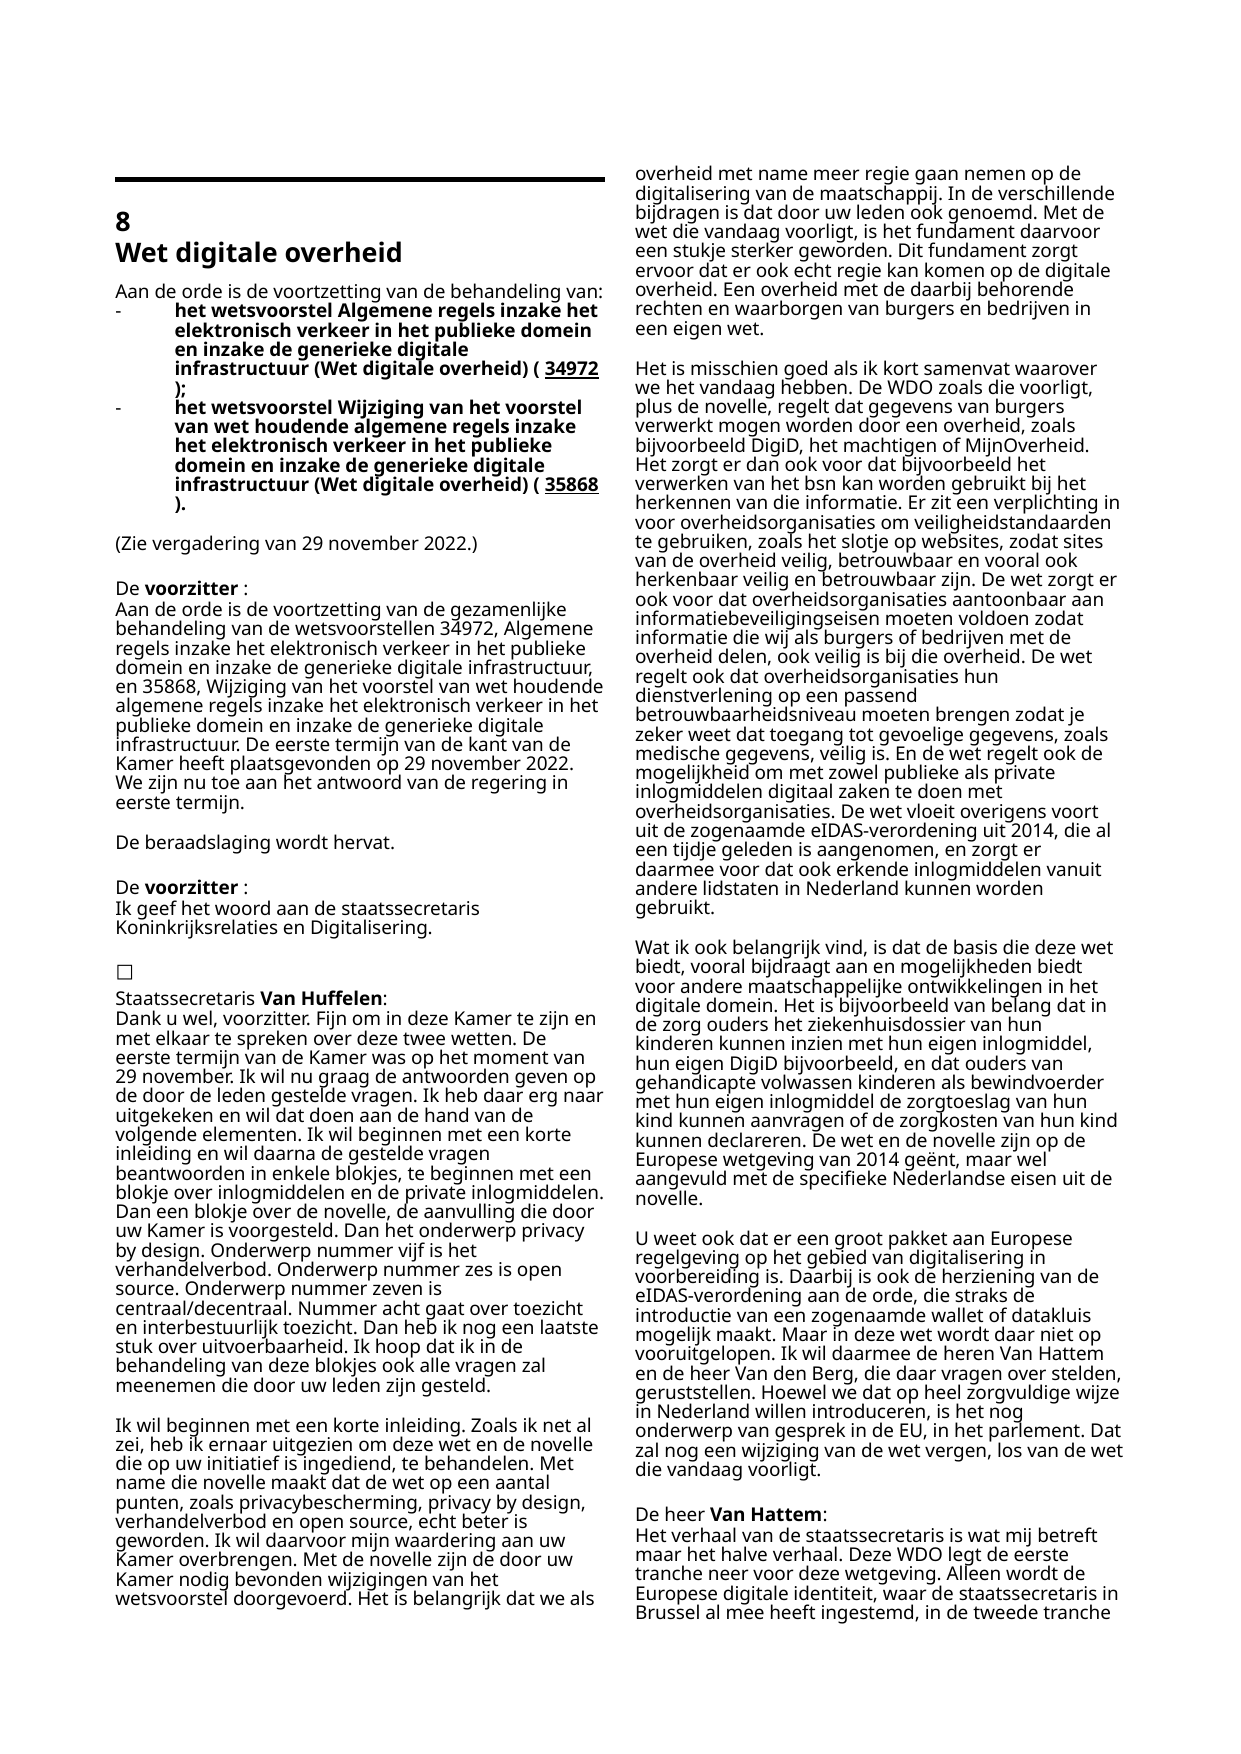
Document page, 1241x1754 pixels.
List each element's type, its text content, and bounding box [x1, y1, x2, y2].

text Dank u wel, voorzitter. Fijn om in deze Kamer te zijn en met elkaar te spreken over deze twee wetten. De eerste termijn van de Kamer was op het moment van 29 november. Ik wil nu graag de antwoorden geven op de door de leden gestelde vragen. Ik heb daar erg naar uitgekeken en wil dat doen aan de hand van de volgende elementen. Ik wil beginnen met een korte inleiding en wil daarna de gestelde vragen beantwoorden in enkele blokjes, te beginnen met een blokje over inlogmiddelen en de private inlogmiddelen. Dan een blokje over de novelle, de aanvulling die door uw Kamer is voorgesteld. Dan het onderwerp privacy by design. Onderwerp nummer vijf is het verhandelverbod. Onderwerp nummer zes is open source. Onderwerp nummer zeven is centraal/decentraal. Nummer acht gaat over toezicht en interbestuurlijk toezicht. Dan heb ik nog een laatste stuk over uitvoerbaarheid. Ik hoop dat ik in de behandeling van deze blokjes ook alle vragen zal meenemen die door uw leden zijn gesteld. [115, 1010, 605, 1396]
text De beraadslaging wordt hervat. [115, 834, 605, 853]
text Wet digitale overheid [115, 239, 605, 283]
list het wetsvoorstel Wijziging van het voorstel van wet houdende algemene regels inzake het elektronisch verkeer in het publieke domein en inzake de generieke digitale infrastructuur (Wet digitale overheid) ( 35868 ). [115, 399, 605, 514]
text ⬜ [115, 959, 605, 985]
text overheid met name meer regie gaan nemen op de digitalisering van de maatschappij. In de verschillende bijdragen is dat door uw leden ook genoemd. Met de wet die vandaag voorligt, is het fundament daarvoor een stukje sterker geworden. Dit fundament zorgt ervoor dat er ook echt regie kan komen op de digitale overheid. Een overheid met de daarbij behorende rechten en waarborgen van burgers en bedrijven in een eigen wet. [635, 165, 1125, 339]
text Ik wil beginnen met een korte inleiding. Zoals ik net al zei, heb ik ernaar uitgezien om deze wet en de novelle die op uw initiatief is ingediend, te behandelen. Met name die novelle maakt dat de wet op een aantal punten, zoals privacybescherming, privacy by design, verhandelverbod en open source, echt beter is geworden. Ik wil daarvoor mijn waardering aan uw Kamer overbrengen. Met de novelle zijn de door uw Kamer nodig bevonden wijzigingen van het wetsvoorstel doorgevoerd. Het is belangrijk dat we als [115, 1417, 605, 1609]
text De voorzitter : [115, 575, 605, 601]
text Aan de orde is de voortzetting van de behandeling van: [115, 283, 605, 302]
text Het verhaal van de staatssecretaris is wat mij betreft maar het halve verhaal. Deze WDO legt de eerste tranche neer voor deze wetgeving. Alleen wordt de Europese digitale identiteit, waar de staatssecretaris in Brussel al mee heeft ingestemd, in de tweede tranche [635, 1527, 1125, 1623]
text Wat ik ook belangrijk vind, is dat de basis die deze wet biedt, vooral bijdraagt aan en mogelijkheden biedt voor andere maatschappelijke ontwikkelingen in het digitale domein. Het is bijvoorbeeld van belang dat in de zorg ouders het ziekenhuisdossier van hun kinderen kunnen inzien met hun eigen inlogmiddel, hun eigen DigiD bijvoorbeeld, en dat ouders van gehandicapte volwassen kinderen als bewindvoerder met hun eigen inlogmiddel de zorgtoeslag van hun kind kunnen aanvragen of de zorgkosten van hun kind kunnen declareren. De wet en de novelle zijn op de Europese wetgeving van 2014 geënt, maar wel aangevuld met de specifieke Nederlandse eisen uit de novelle. [635, 939, 1125, 1209]
list het wetsvoorstel Algemene regels inzake het elektronisch verkeer in het publieke domein en inzake de generieke digitale infrastructuur (Wet digitale overheid) ( 34972 ); [115, 302, 605, 399]
text 8 [115, 203, 605, 239]
text U weet ook dat er een groot pakket aan Europese regelgeving op het gebied van digitalisering in voorbereiding is. Daarbij is ook de herziening van de eIDAS-verordening aan de orde, die straks de introductie van een zogenaamde wallet of datakluis mogelijk maakt. Maar in deze wet wordt daar niet op vooruitgelopen. Ik wil daarmee de heren Van Hattem en de heer Van den Berg, die daar vragen over stelden, geruststellen. Hoewel we dat op heel zorgvuldige wijze in Nederland willen introduceren, is het nog onderwerp van gesprek in de EU, in het parlement. Dat zal nog een wijziging van de wet vergen, los van de wet die vandaag voorligt. [635, 1229, 1125, 1480]
text De heer Van Hattem: [635, 1501, 1125, 1527]
text Staatssecretaris Van Huffelen: [115, 985, 605, 1010]
text Aan de orde is de voortzetting van de gezamenlijke behandeling van de wetsvoorstellen 34972, Algemene regels inzake het elektronisch verkeer in het publieke domein en inzake de generieke digitale infrastructuur, en 35868, Wijziging van het voorstel van wet houdende algemene regels inzake het elektronisch verkeer in het publieke domein en inzake de generieke digitale infrastructuur. De eerste termijn van de kant van de Kamer heeft plaatsgevonden op 29 november 2022. We zijn nu toe aan het antwoord van de regering in eerste termijn. [115, 601, 605, 813]
text (Zie vergadering van 29 november 2022.) [115, 535, 605, 554]
text Ik geef het woord aan de staatssecretaris Koninkrijksrelaties en Digitalisering. [115, 899, 605, 938]
text Het is misschien goed als ik kort samenvat waarover we het vandaag hebben. De WDO zoals die voorligt, plus de novelle, regelt dat gegevens van burgers verwerkt mogen worden door een overheid, zoals bijvoorbeeld DigiD, het machtigen of MijnOverheid. Het zorgt er dan ook voor dat bijvoorbeeld het verwerken van het bsn kan worden gebruikt bij het herkennen van die informatie. Er zit een verplichting in voor overheidsorganisaties om veiligheidstandaarden te gebruiken, zoals het slotje op websites, zodat sites van de overheid veilig, betrouwbaar en vooral ook herkenbaar veilig en betrouwbaar zijn. De wet zorgt er ook voor dat overheidsorganisaties aantoonbaar aan informatiebeveiligingseisen moeten voldoen zodat informatie die wij als burgers of bedrijven met de overheid delen, ook veilig is bij die overheid. De wet regelt ook dat overheidsorganisaties hun dienstverlening op een passend betrouwbaarheidsniveau moeten brengen zodat je zeker weet dat toegang tot gevoelige gegevens, zoals medische gegevens, veilig is. En de wet regelt ook de mogelijkheid om met zowel publieke als private inlogmiddelen digitaal zaken te doen met overheidsorganisaties. De wet vloeit overigens voort uit de zogenaamde eIDAS-verordening uit 2014, die al een tijdje geleden is aangenomen, en zorgt er daarmee voor dat ook erkende inlogmiddelen vanuit andere lidstaten in Nederland kunnen worden gebruikt. [635, 359, 1125, 918]
text De voorzitter : [115, 874, 605, 899]
